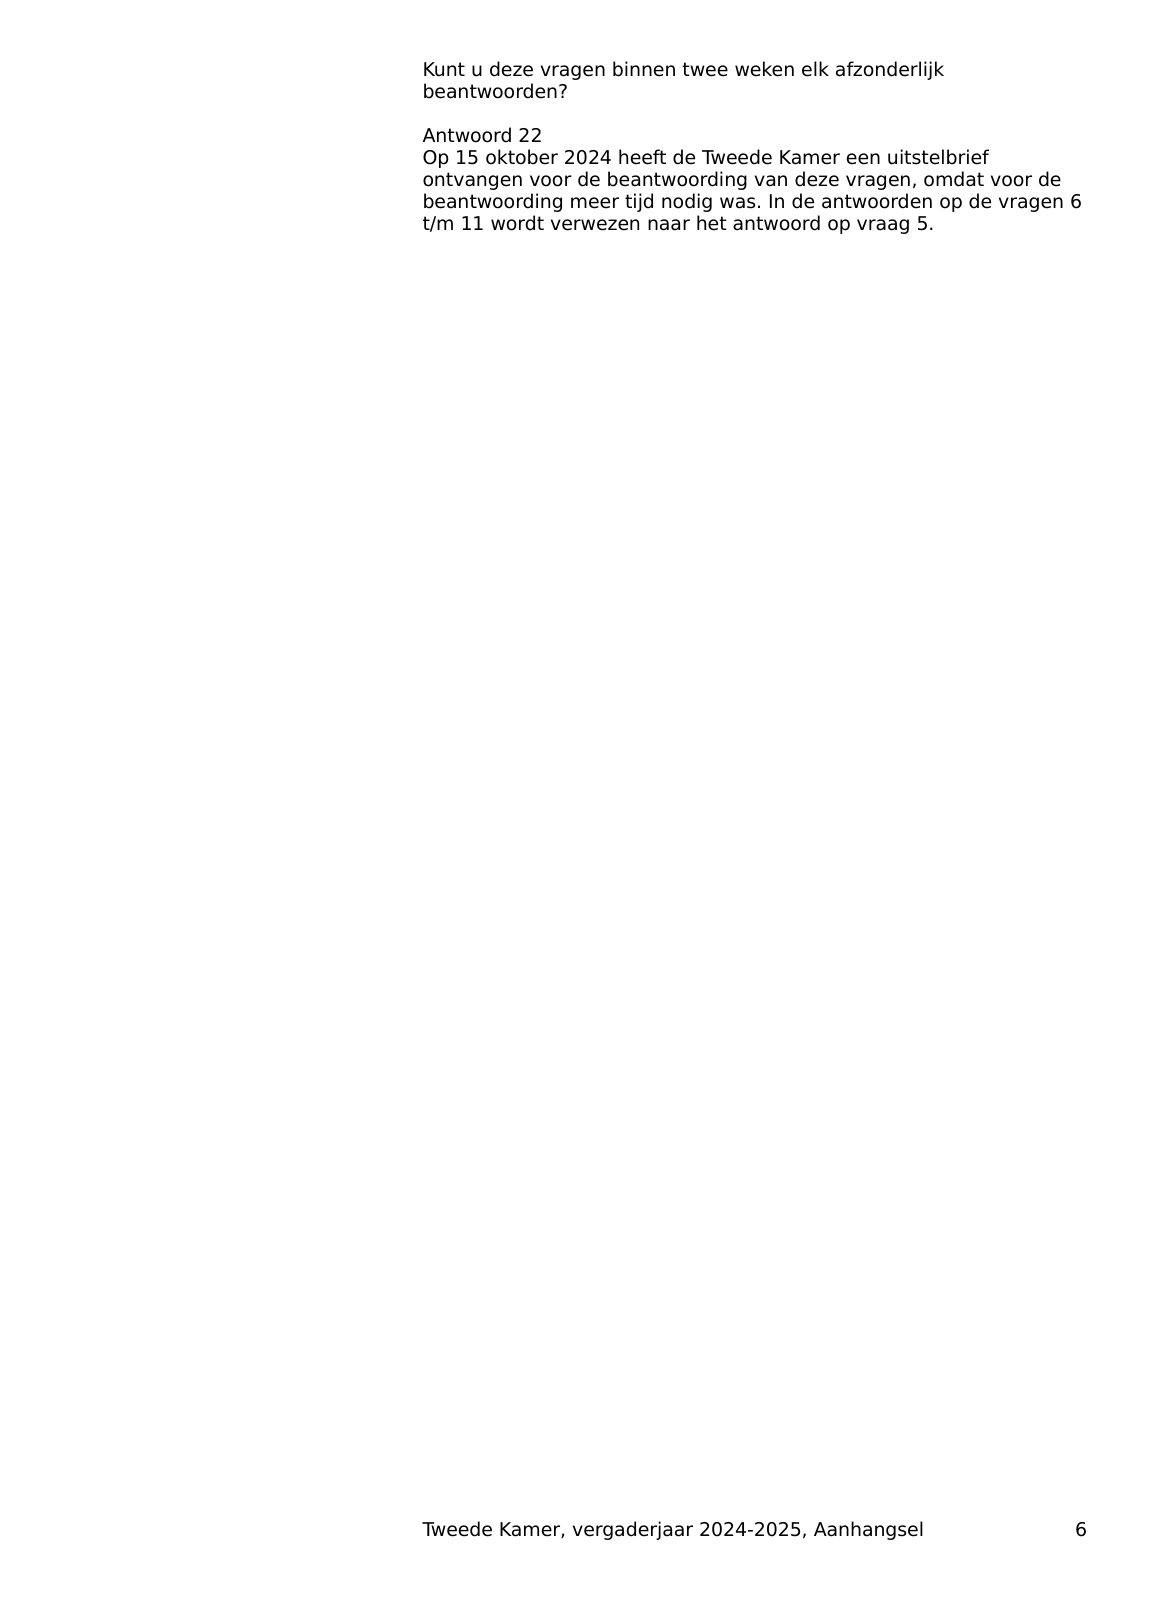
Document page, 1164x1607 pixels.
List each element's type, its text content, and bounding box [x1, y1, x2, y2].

text Antwoord 22 [422, 125, 1087, 147]
text Kunt u deze vragen binnen twee weken elk afzonderlijk beantwoorden? [422, 59, 1087, 103]
text Op 15 oktober 2024 heeft de Tweede Kamer een uitstelbrief ontvangen voor de beantwoording van deze vragen, omdat voor de beantwoording meer tijd nodig was. In de antwoorden op de vragen 6 t/m 11 wordt verwezen naar het antwoord op vraag 5. [422, 147, 1087, 235]
